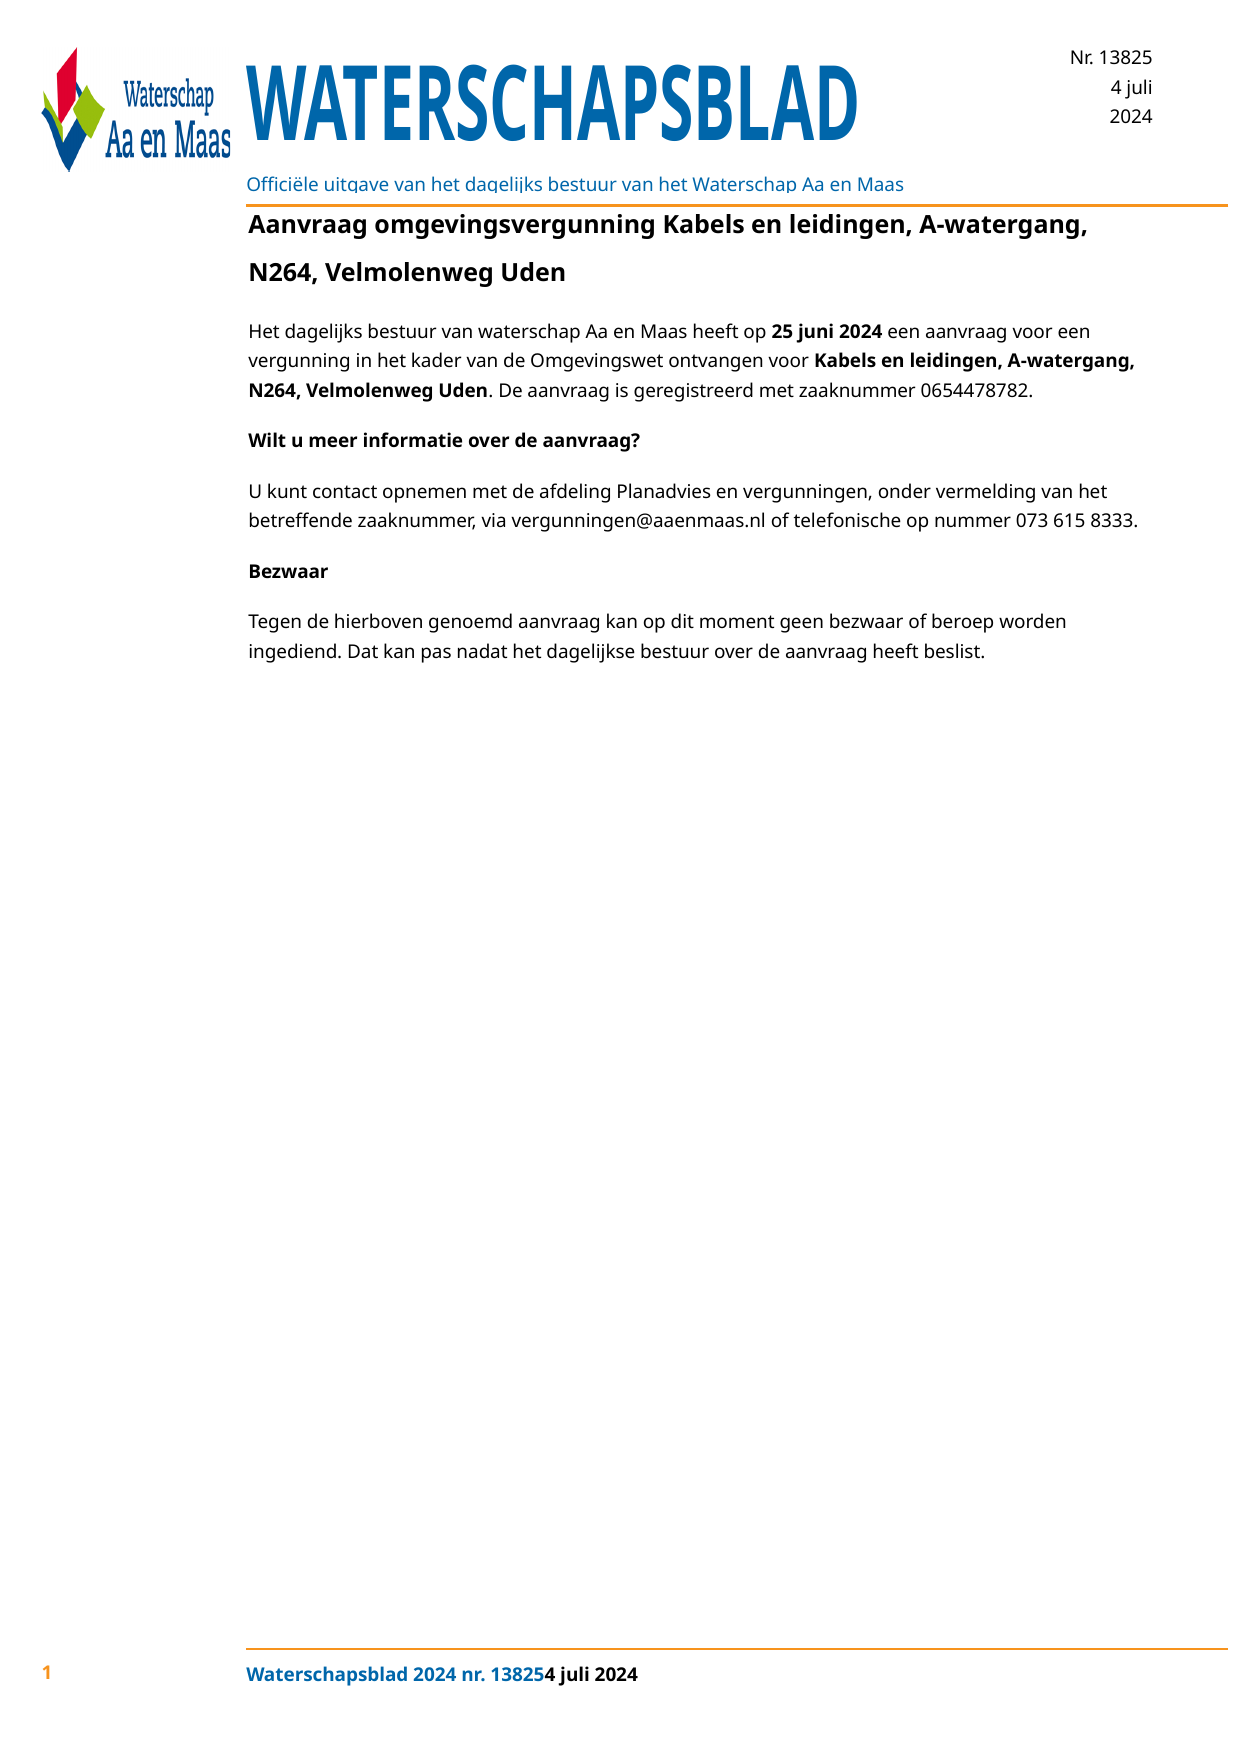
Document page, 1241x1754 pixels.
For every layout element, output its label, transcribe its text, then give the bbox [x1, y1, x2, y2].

text Aanvraag omgevingsvergunning Kabels en leidingen, A-watergang, N264, Velmolenweg Uden [248, 207, 1152, 288]
text U kunt contact opnemen met de afdeling Planadvies en vergunningen, onder vermelding van het betreffende zaaknummer, via vergunningen@aaenmaas.nl of telefonische op nummer 073 615 8333. [248, 478, 1152, 533]
text Tegen de hierboven genoemd aanvraag kan op dit moment geen bezwaar of beroep worden ingediend. Dat kan pas nadat het dagelijkse bestuur over de aanvraag heeft beslist. [248, 608, 1152, 664]
text Het dagelijks bestuur van waterschap Aa en Maas heeft op 25 juni 2024 een aanvraag voor een vergunning in het kader van de Omgevingswet ontvangen voor Kabels en leidingen, A-watergang, N264, Velmolenweg Uden. De aanvraag is geregistreerd met zaaknummer 0654478782. [248, 318, 1152, 403]
text Bezwaar [248, 558, 1152, 584]
text Wilt u meer informatie over de aanvraag? [248, 427, 1152, 453]
picture [41, 47, 231, 172]
